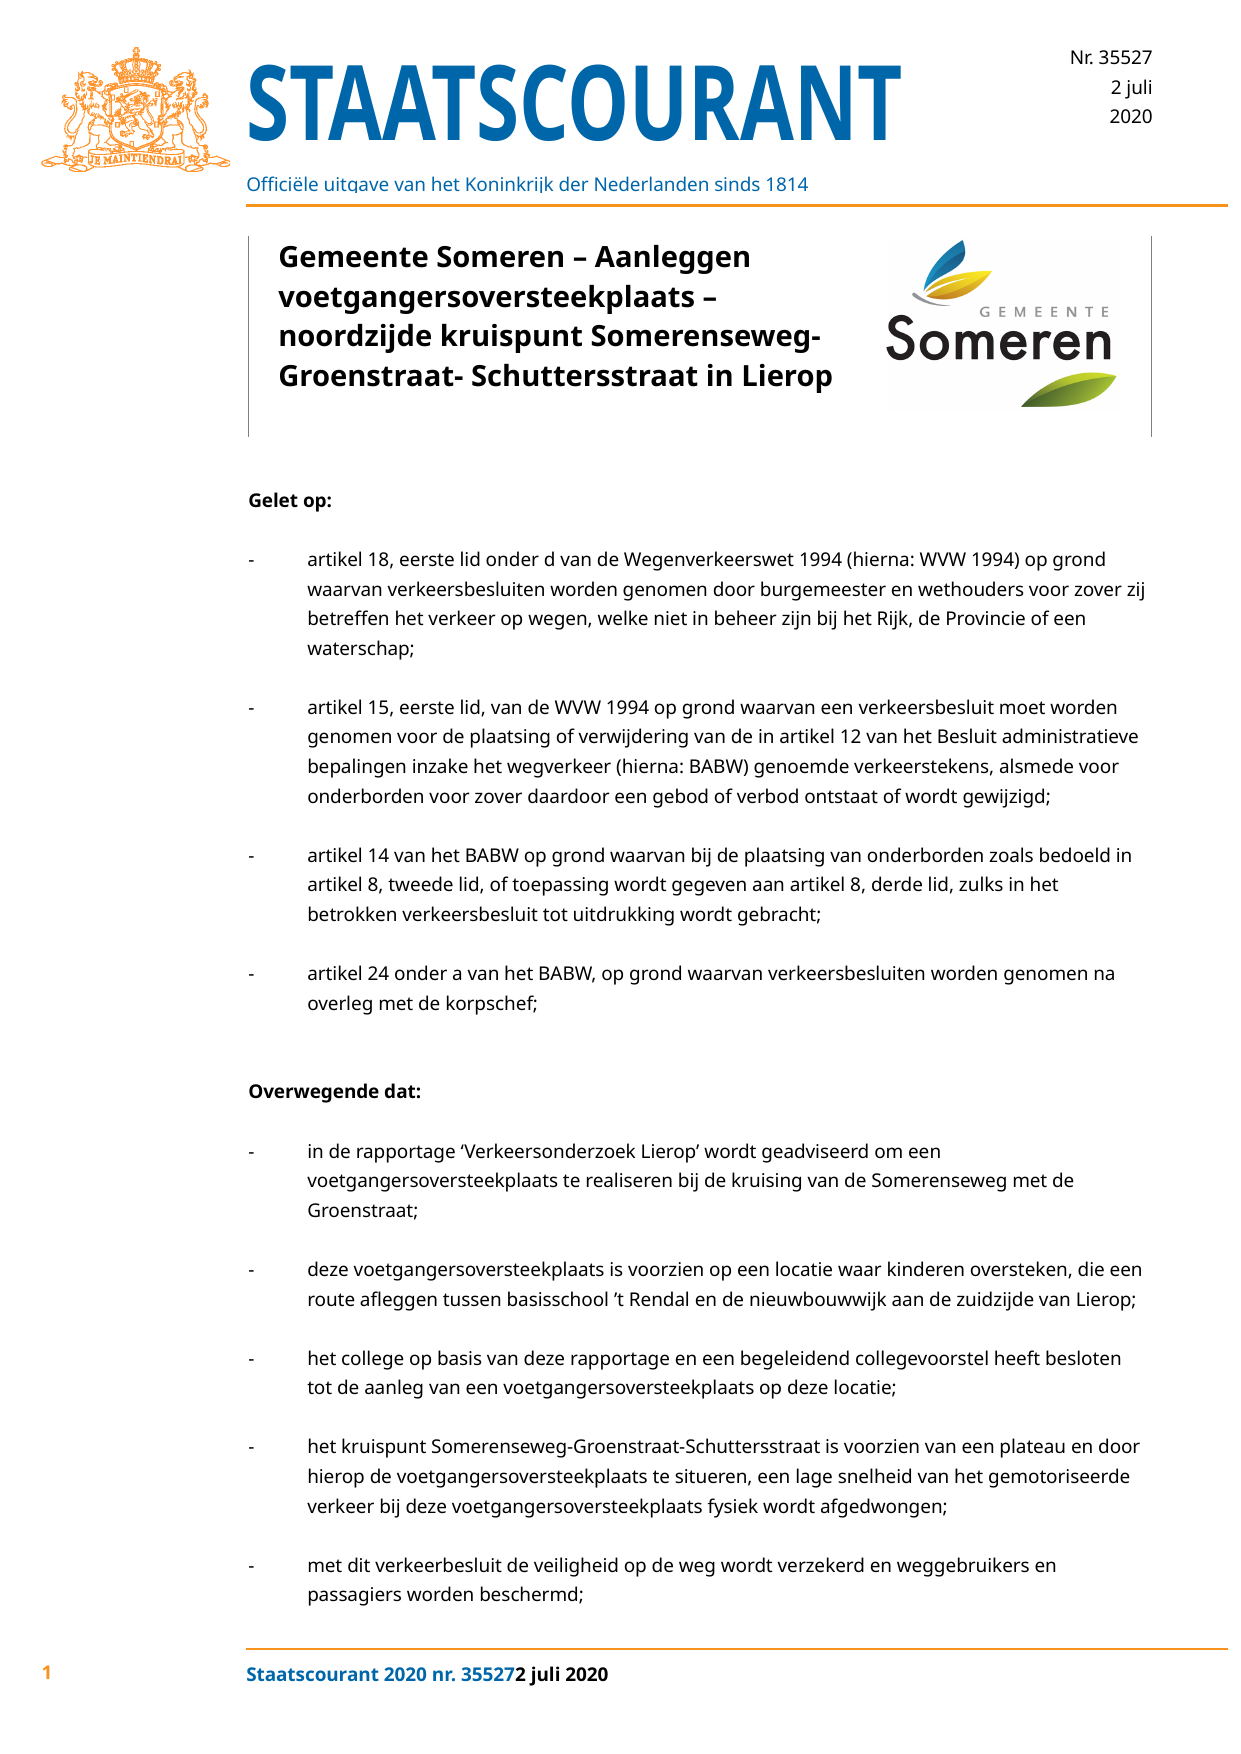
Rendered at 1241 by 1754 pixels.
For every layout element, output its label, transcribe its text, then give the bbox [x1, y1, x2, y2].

table_header Gemeente Someren – Aanleggen voetgangersoversteekplaats – noordzijde kruispunt Somerenseweg-Groenstraat- Schuttersstraat in Lierop [249, 236, 850, 437]
list artikel 24 onder a van het BABW, op grond waarvan verkeersbesluiten worden genomen na overleg met de korpschef; [248, 960, 1152, 1016]
list deze voetgangersoversteekplaats is voorzien op een locatie waar kinderen oversteken, die een route afleggen tussen basisschool ’t Rendal en de nieuwbouwwijk aan de zuidzijde van Lierop; [248, 1256, 1152, 1311]
table_header [850, 236, 1151, 437]
list artikel 14 van het BABW op grond waarvan bij de plaatsing van onderborden zoals bedoeld in artikel 8, tweede lid, of toepassing wordt gegeven aan artikel 8, derde lid, zulks in het betrokken verkeersbesluit tot uitdrukking wordt gebracht; [248, 842, 1152, 927]
text Overwegende dat: [248, 1079, 1152, 1104]
list in de rapportage ‘Verkeersonderzoek Lierop’ wordt geadviseerd om een voetgangersoversteekplaats te realiseren bij de kruising van de Somerenseweg met de Groenstraat; [248, 1138, 1152, 1223]
list met dit verkeerbesluit de veiligheid op de weg wordt verzekerd en weggebruikers en passagiers worden beschermd; [248, 1552, 1152, 1607]
list het kruispunt Somerenseweg-Groenstraat-Schuttersstraat is voorzien van een plateau en door hierop de voetgangersoversteekplaats te situeren, een lage snelheid van het gemotoriseerde verkeer bij deze voetgangersoversteekplaats fysiek wordt afgedwongen; [248, 1434, 1152, 1518]
list artikel 15, eerste lid, van de WVW 1994 op grond waarvan een verkeersbesluit moet worden genomen voor de plaatsing of verwijdering van de in artikel 12 van het Besluit administratieve bepalingen inzake het wegverkeer (hierna: BABW) genoemde verkeerstekens, alsmede voor onderborden voor zover daardoor een gebod of verbod ontstaat of wordt gewijzigd; [248, 694, 1152, 808]
picture [882, 236, 1119, 411]
list artikel 18, eerste lid onder d van de Wegenverkeerswet 1994 (hierna: WVW 1994) op grond waarvan verkeersbesluiten worden genomen door burgemeester en wethouders voor zover zij betreffen het verkeer op wegen, welke niet in beheer zijn bij het Rijk, de Provincie of een waterschap; [248, 546, 1152, 661]
text Gelet op: [248, 487, 1152, 513]
picture [41, 47, 231, 172]
list het college op basis van deze rapportage en een begeleidend collegevoorstel heeft besloten tot de aanleg van een voetgangersoversteekplaats op deze locatie; [248, 1345, 1152, 1400]
